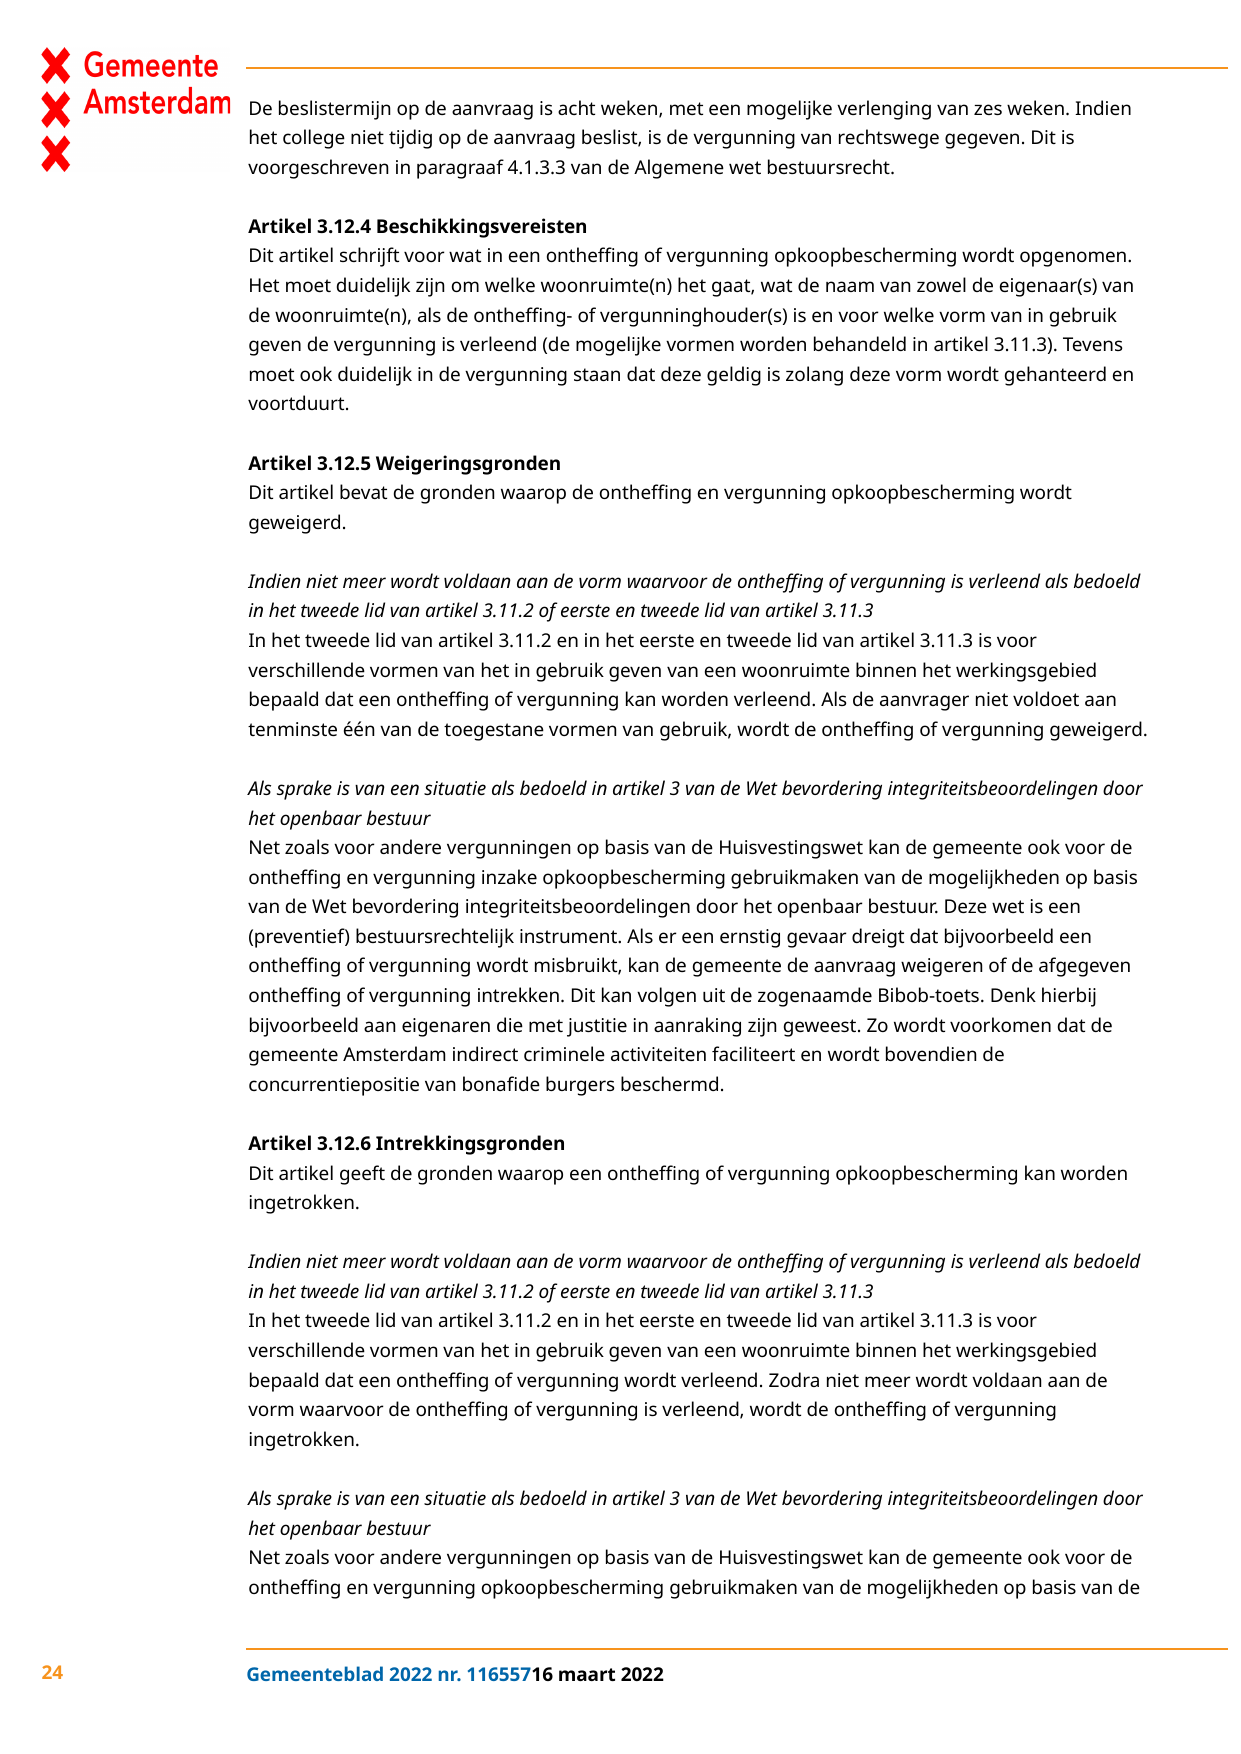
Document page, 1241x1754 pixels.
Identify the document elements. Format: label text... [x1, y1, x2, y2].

text Als sprake is van een situatie als bedoeld in artikel 3 van de Wet bevordering integriteitsbeoordelingen door het openbaar bestuur [248, 1485, 1152, 1541]
text In het tweede lid van artikel 3.11.2 en in het eerste en tweede lid van artikel 3.11.3 is voor verschillende vormen van het in gebruik geven van een woonruimte binnen het werkingsgebied bepaald dat een ontheffing of vergunning kan worden verleend. Als de aanvrager niet voldoet aan tenminste één van de toegestane vormen van gebruik, wordt de ontheffing of vergunning geweigerd. [248, 627, 1152, 742]
text Dit artikel geeft de gronden waarop een ontheffing of vergunning opkoopbescherming kan worden ingetrokken. [248, 1160, 1152, 1215]
text Artikel 3.12.6 Intrekkingsgronden [248, 1130, 1152, 1156]
text Net zoals voor andere vergunningen op basis van de Huisvestingswet kan de gemeente ook voor de ontheffing en vergunning inzake opkoopbescherming gebruikmaken van de mogelijkheden op basis van de Wet bevordering integriteitsbeoordelingen door het openbaar bestuur. Deze wet is een (preventief) bestuursrechtelijk instrument. Als er een ernstig gevaar dreigt dat bijvoorbeeld een ontheffing of vergunning wordt misbruikt, kan de gemeente de aanvraag weigeren of de afgegeven ontheffing of vergunning intrekken. Dit kan volgen uit de zogenaamde Bibob-toets. Denk hierbij bijvoorbeeld aan eigenaren die met justitie in aanraking zijn geweest. Zo wordt voorkomen dat de gemeente Amsterdam indirect criminele activiteiten faciliteert en wordt bovendien de concurrentiepositie van bonafide burgers beschermd. [248, 834, 1152, 1097]
text Artikel 3.12.4 Beschikkingsvereisten [248, 213, 1152, 239]
text Dit artikel schrijft voor wat in een ontheffing of vergunning opkoopbescherming wordt opgenomen. Het moet duidelijk zijn om welke woonruimte(n) het gaat, wat de naam van zowel de eigenaar(s) van de woonruimte(n), als de ontheffing- of vergunninghouder(s) is en voor welke vorm van in gebruik geven de vergunning is verleend (de mogelijke vormen worden behandeld in artikel 3.11.3). Tevens moet ook duidelijk in de vergunning staan dat deze geldig is zolang deze vorm wordt gehanteerd en voortduurt. [248, 243, 1152, 416]
picture [41, 47, 231, 172]
text Indien niet meer wordt voldaan aan de vorm waarvoor de ontheffing of vergunning is verleend als bedoeld in het tweede lid van artikel 3.11.2 of eerste en tweede lid van artikel 3.11.3 [248, 568, 1152, 623]
text De beslistermijn op de aanvraag is acht weken, met een mogelijke verlenging van zes weken. Indien het college niet tijdig op de aanvraag beslist, is de vergunning van rechtswege gegeven. Dit is voorgeschreven in paragraaf 4.1.3.3 van de Algemene wet bestuursrecht. [248, 95, 1152, 180]
text In het tweede lid van artikel 3.11.2 en in het eerste en tweede lid van artikel 3.11.3 is voor verschillende vormen van het in gebruik geven van een woonruimte binnen het werkingsgebied bepaald dat een ontheffing of vergunning wordt verleend. Zodra niet meer wordt voldaan aan de vorm waarvoor de ontheffing of vergunning is verleend, wordt de ontheffing of vergunning ingetrokken. [248, 1308, 1152, 1452]
text Artikel 3.12.5 Weigeringsgronden [248, 450, 1152, 476]
text Indien niet meer wordt voldaan aan de vorm waarvoor de ontheffing of vergunning is verleend als bedoeld in het tweede lid van artikel 3.11.2 of eerste en tweede lid van artikel 3.11.3 [248, 1248, 1152, 1304]
text Als sprake is van een situatie als bedoeld in artikel 3 van de Wet bevordering integriteitsbeoordelingen door het openbaar bestuur [248, 775, 1152, 831]
text Dit artikel bevat de gronden waarop de ontheffing en vergunning opkoopbescherming wordt geweigerd. [248, 479, 1152, 535]
text Net zoals voor andere vergunningen op basis van de Huisvestingswet kan de gemeente ook voor de ontheffing en vergunning opkoopbescherming gebruikmaken van de mogelijkheden op basis van de [248, 1544, 1152, 1600]
